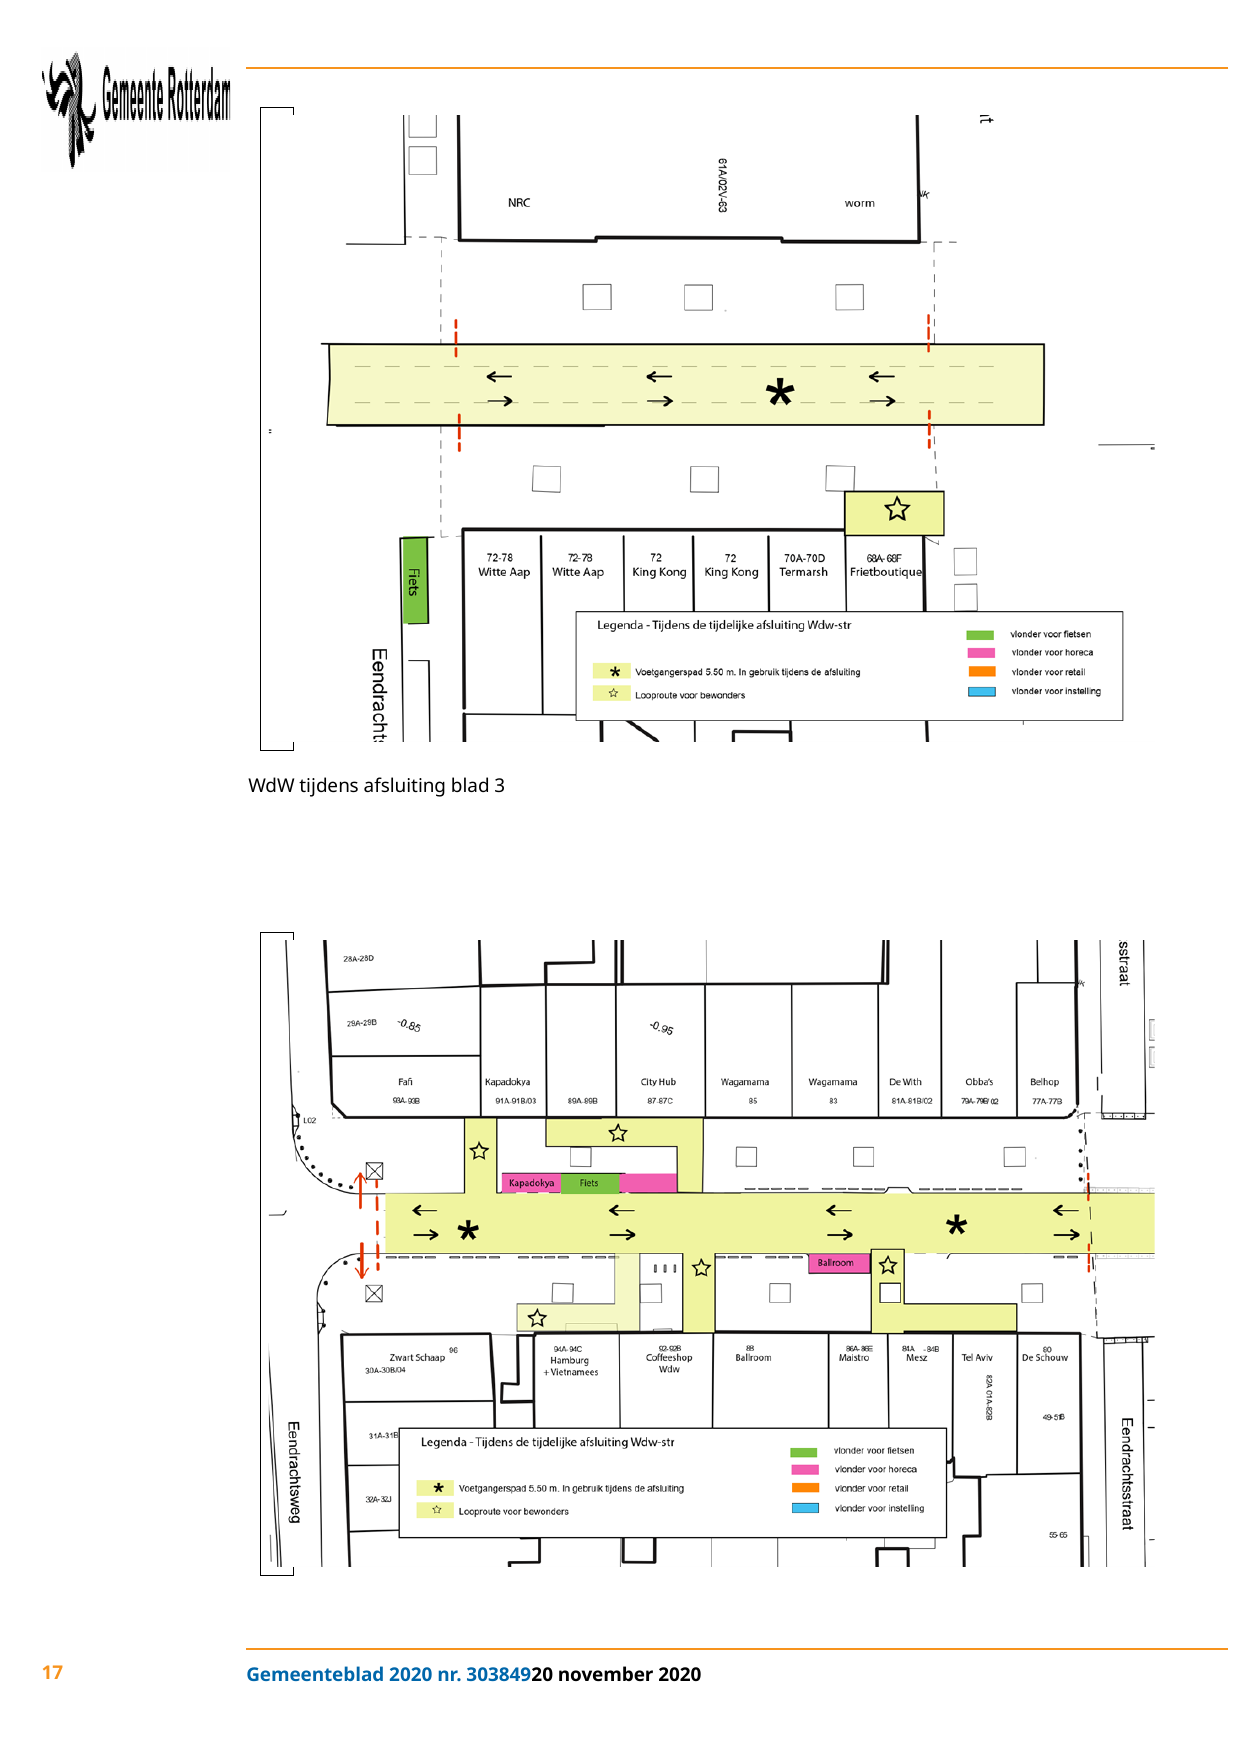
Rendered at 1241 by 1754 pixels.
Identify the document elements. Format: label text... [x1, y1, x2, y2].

picture [268, 115, 1155, 742]
picture [41, 47, 231, 172]
picture [268, 940, 1155, 1567]
text WdW tijdens afsluiting blad 3 [248, 772, 1152, 798]
